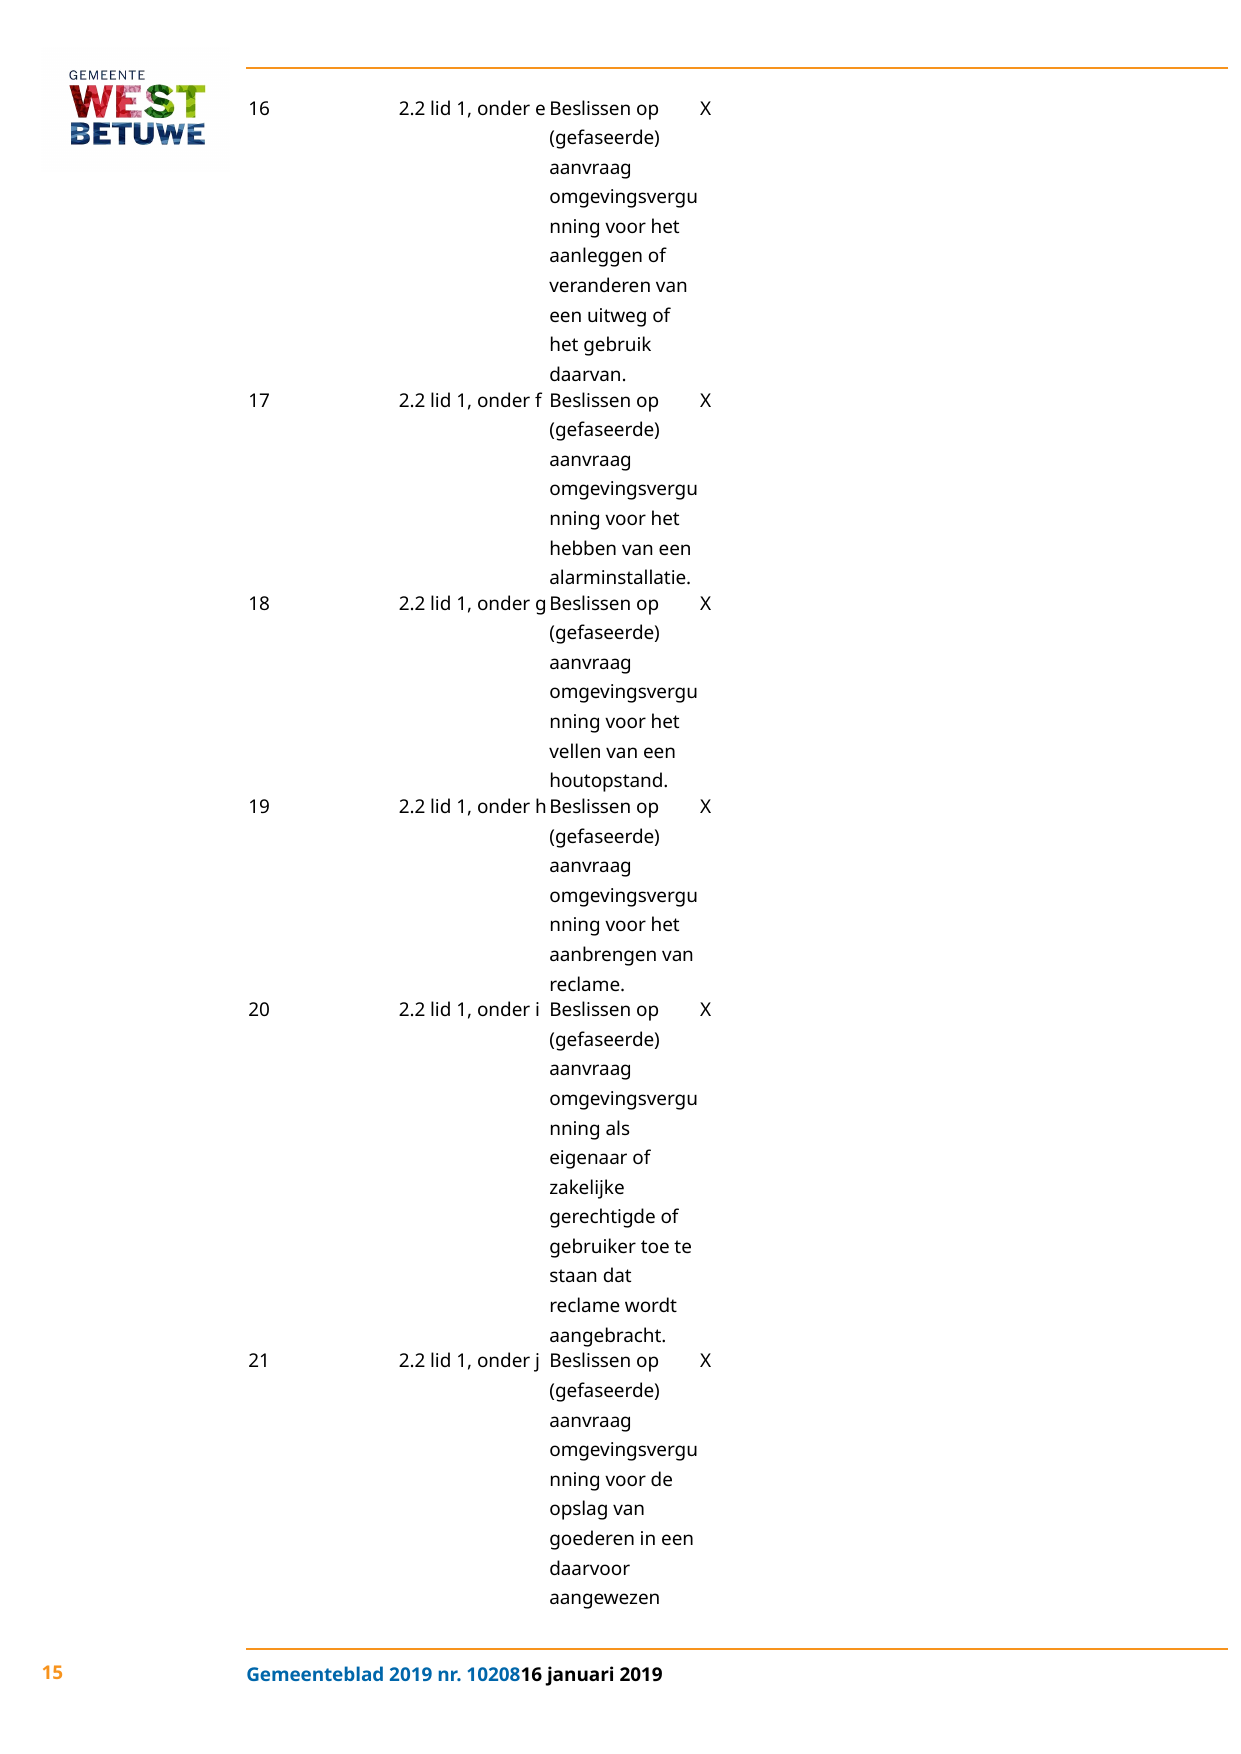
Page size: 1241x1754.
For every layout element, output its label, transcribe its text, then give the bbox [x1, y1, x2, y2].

table_cell [1001, 996, 1152, 1348]
table_cell 2.2 lid 1, onder h [399, 793, 549, 996]
table_cell Beslissen op (gefaseerde) aanvraag omgevingsvergunning voor het aanbrengen van reclame. [549, 793, 700, 996]
table_cell Beslissen op (gefaseerde) aanvraag omgevingsvergunning voor het hebben van een alarminstallatie. [549, 387, 700, 590]
picture [41, 47, 231, 172]
table_cell [1001, 793, 1152, 996]
table_cell X [700, 95, 850, 387]
table_cell [850, 793, 1001, 996]
table_cell X [700, 1348, 850, 1610]
table_cell [850, 590, 1001, 793]
table_cell 21 [248, 1348, 398, 1610]
table_cell 2.2 lid 1, onder g [399, 590, 549, 793]
table_cell 20 [248, 996, 398, 1348]
table_cell [1001, 1348, 1152, 1610]
table_cell 2.2 lid 1, onder e [399, 95, 549, 387]
table_cell 2.2 lid 1, onder i [399, 996, 549, 1348]
table_cell 16 [248, 95, 398, 387]
table_cell X [700, 387, 850, 590]
table_cell X [700, 793, 850, 996]
table_cell Beslissen op (gefaseerde) aanvraag omgevingsvergunning voor het vellen van een houtopstand. [549, 590, 700, 793]
table_cell [850, 1348, 1001, 1610]
table_cell Beslissen op (gefaseerde) aanvraag omgevingsvergunning voor de opslag van goederen in een daarvoor aangewezen [549, 1348, 700, 1610]
table_cell [850, 387, 1001, 590]
table_cell [850, 95, 1001, 387]
table_cell X [700, 996, 850, 1348]
table_cell Beslissen op (gefaseerde) aanvraag omgevingsvergunning voor het aanleggen of veranderen van een uitweg of het gebruik daarvan. [549, 95, 700, 387]
table_cell 18 [248, 590, 398, 793]
table_cell 17 [248, 387, 398, 590]
table_cell 2.2 lid 1, onder f [399, 387, 549, 590]
table_cell X [700, 590, 850, 793]
table_cell [1001, 95, 1152, 387]
table_cell 19 [248, 793, 398, 996]
table_cell [1001, 590, 1152, 793]
table_cell [1001, 387, 1152, 590]
table_cell Beslissen op (gefaseerde) aanvraag omgevingsvergunning als eigenaar of zakelijke gerechtigde of gebruiker toe te staan dat reclame wordt aangebracht. [549, 996, 700, 1348]
table_cell [850, 996, 1001, 1348]
table_cell 2.2 lid 1, onder j [399, 1348, 549, 1610]
